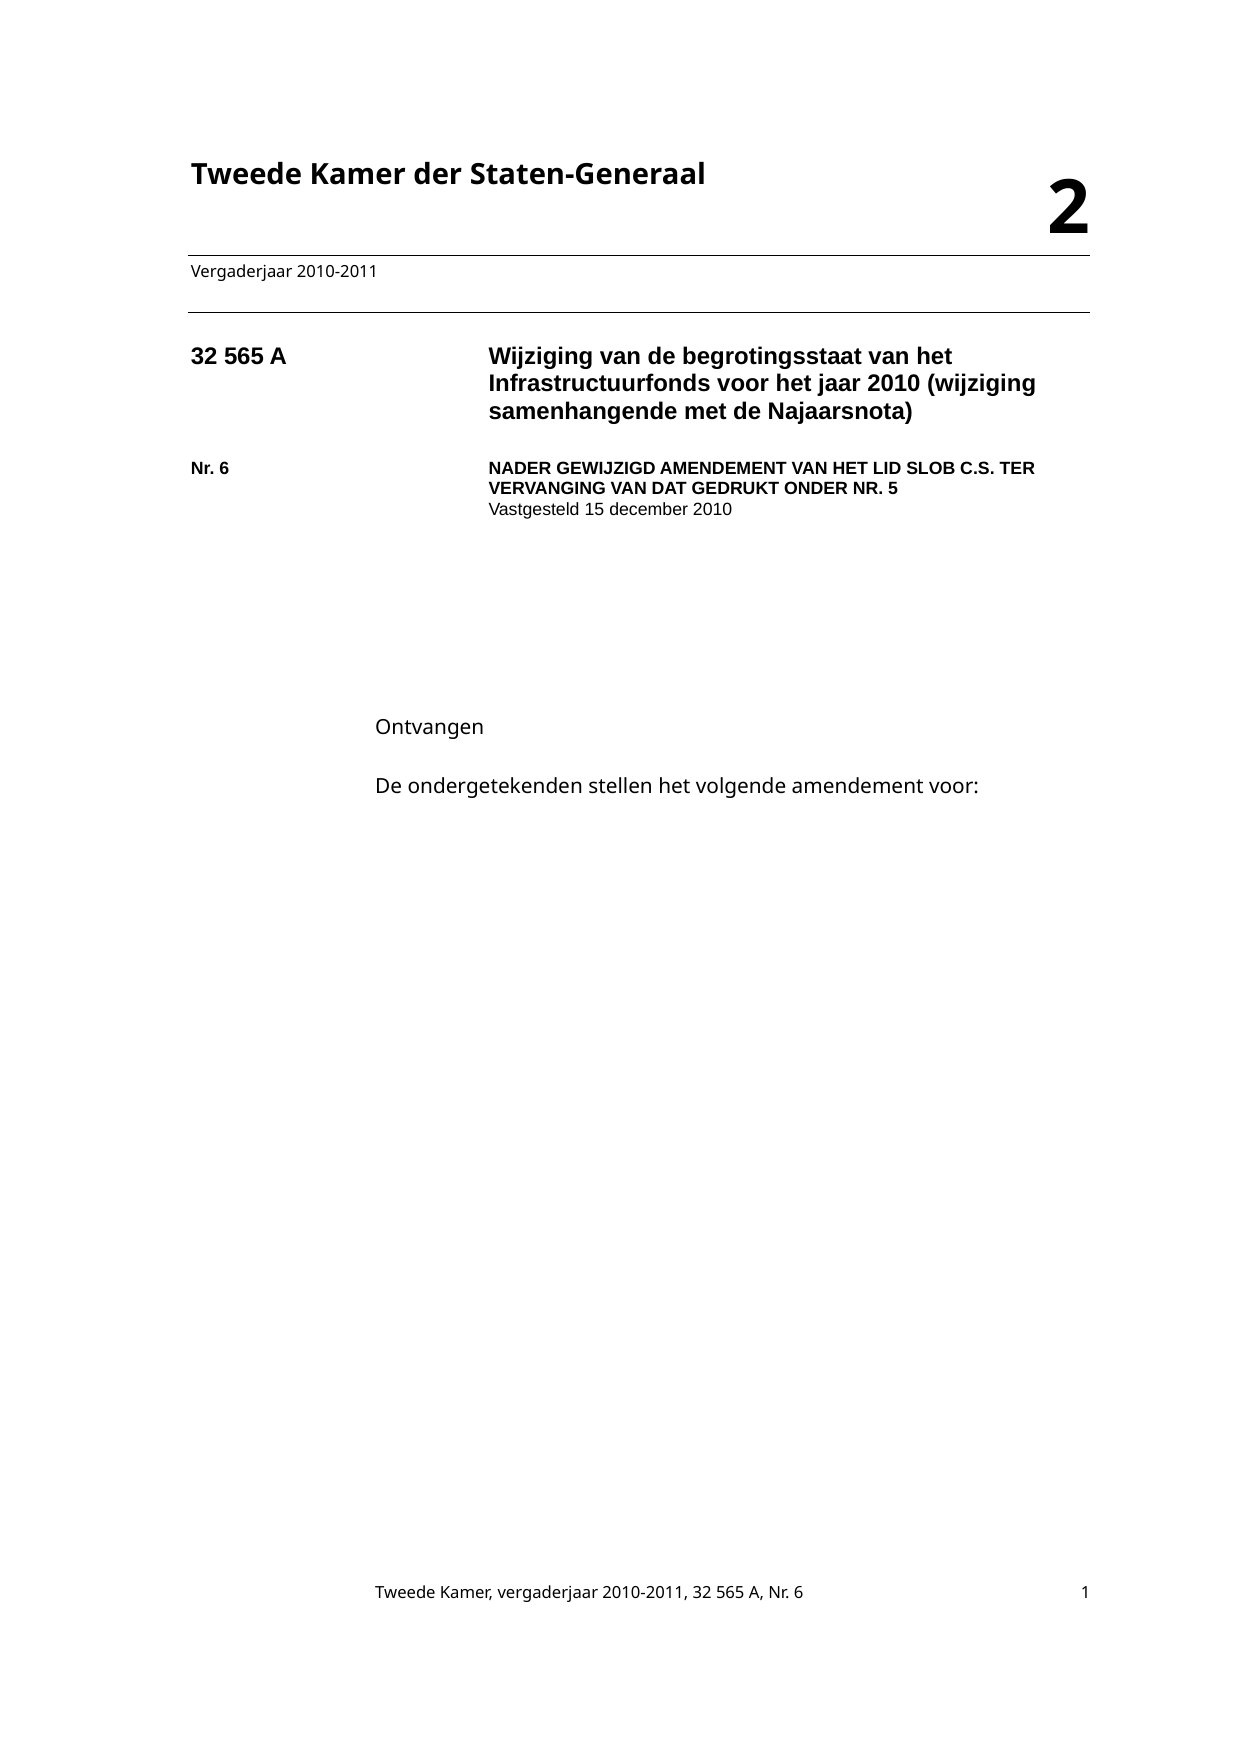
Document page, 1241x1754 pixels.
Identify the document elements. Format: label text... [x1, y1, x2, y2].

table_cell [188, 313, 485, 339]
table_cell NADER GEWIJZIGD AMENDEMENT VAN HET LID SLOB C.S. TER VERVANGING VAN DAT GEDRUKT ONDER NR. 5 Vastgesteld 15 december 2010 [485, 455, 1090, 594]
text Ontvangen [375, 712, 1090, 741]
table_header Tweede Kamer der Staten-Generaal [188, 150, 909, 255]
table_cell [485, 256, 1090, 312]
text De ondergetekenden stellen het volgende amendement voor: [375, 771, 1090, 799]
table_cell [485, 313, 1090, 339]
table_cell 32 565 A [188, 339, 485, 454]
table_cell Nr. 6 [188, 455, 485, 594]
table_header 2 [910, 150, 1090, 255]
table_cell Vergaderjaar 2010-2011 [188, 256, 485, 312]
table_cell Wijziging van de begrotingsstaat van het Infrastructuurfonds voor het jaar 2010 (wijziging samenhangende met de Najaarsnota) [485, 339, 1090, 454]
